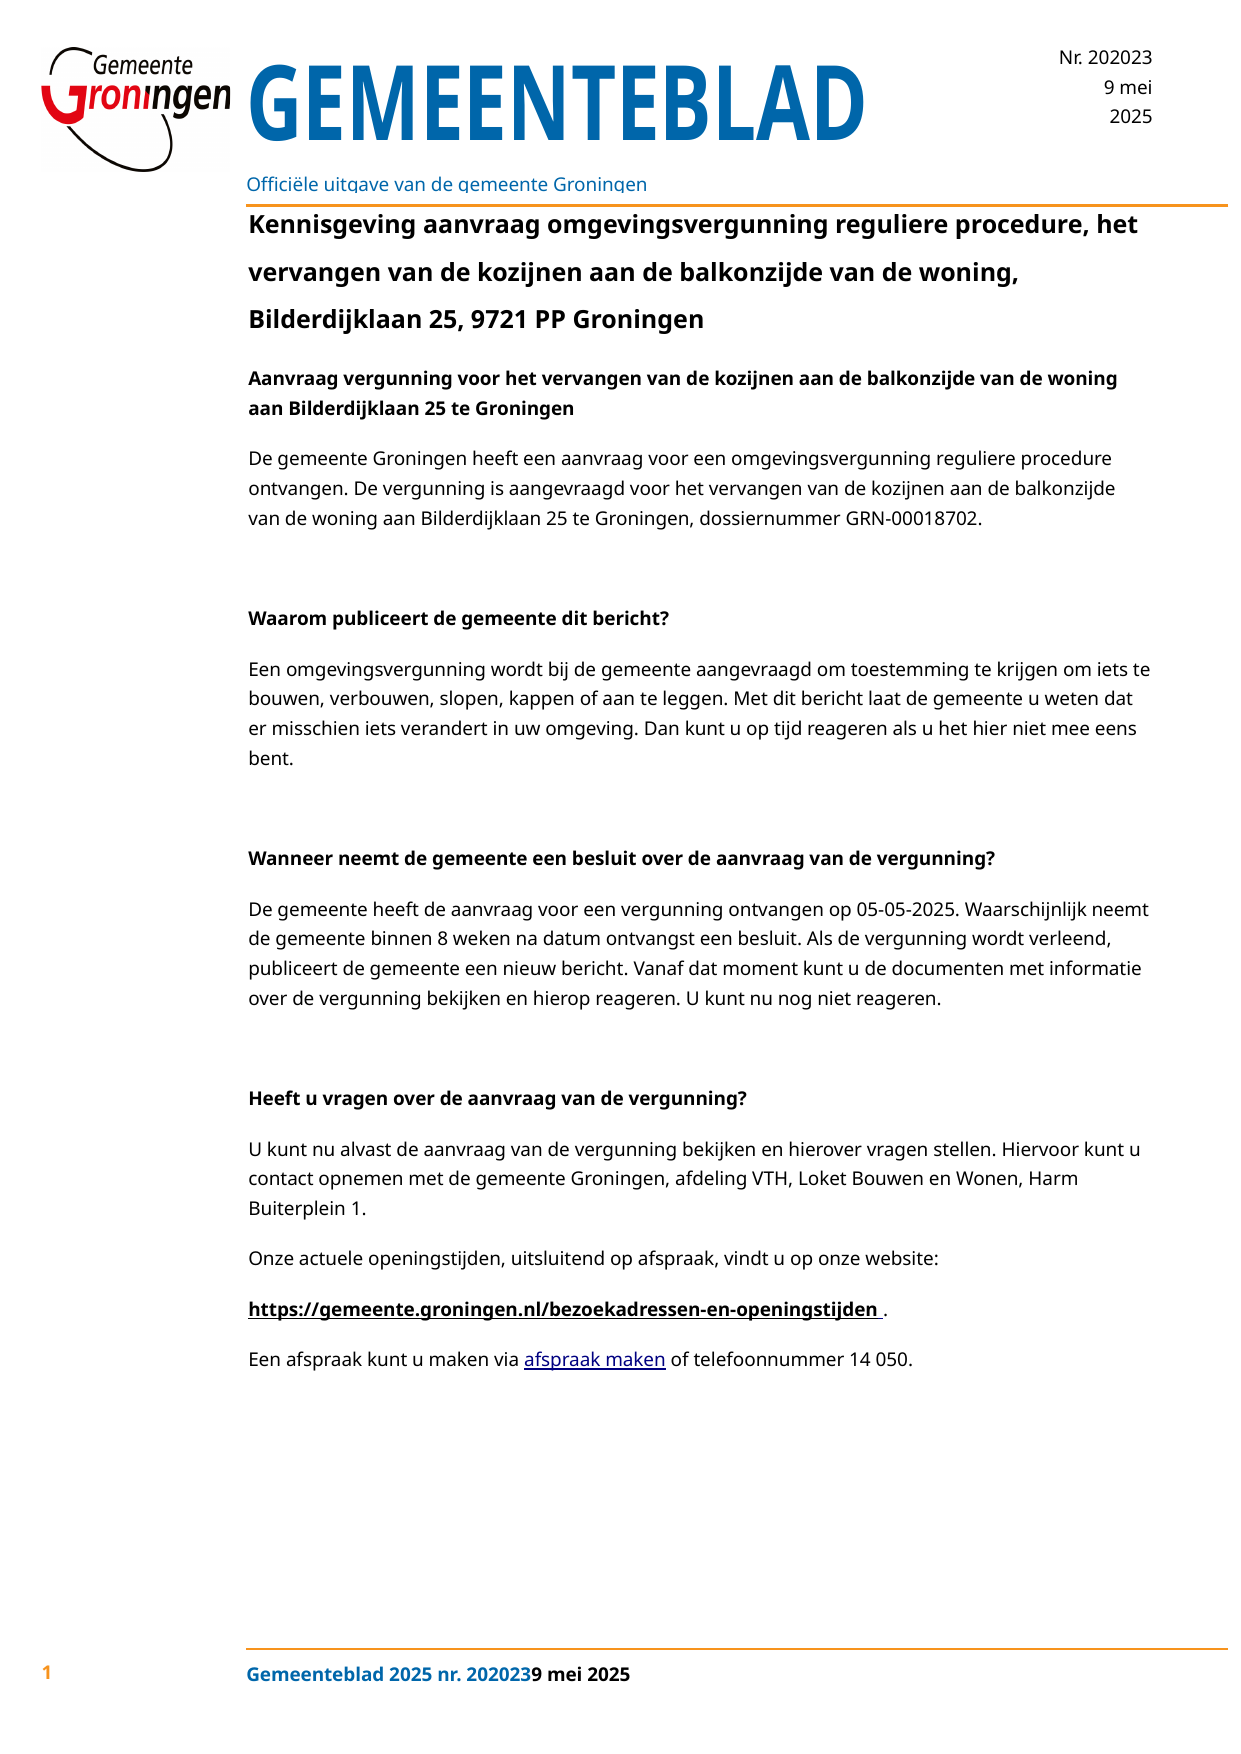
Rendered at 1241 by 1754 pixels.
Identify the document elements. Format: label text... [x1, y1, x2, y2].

text U kunt nu alvast de aanvraag van de vergunning bekijken en hierover vragen stellen. Hiervoor kunt u contact opnemen met de gemeente Groningen, afdeling VTH, Loket Bouwen en Wonen, Harm Buiterplein 1. [248, 1136, 1152, 1221]
text Kennisgeving aanvraag omgevingsvergunning reguliere procedure, het vervangen van de kozijnen aan de balkonzijde van de woning, Bilderdijklaan 25, 9721 PP Groningen [248, 207, 1152, 336]
text Een afspraak kunt u maken via afspraak maken of telefoonnummer 14 050. [248, 1346, 1152, 1372]
picture [41, 47, 231, 172]
text De gemeente Groningen heeft een aanvraag voor een omgevingsvergunning reguliere procedure ontvangen. De vergunning is aangevraagd voor het vervangen van de kozijnen aan de balkonzijde van de woning aan Bilderdijklaan 25 te Groningen, dossiernummer GRN-00018702. [248, 446, 1152, 530]
text De gemeente heeft de aanvraag voor een vergunning ontvangen op 05-05-2025. Waarschijnlijk neemt de gemeente binnen 8 weken na datum ontvangst een besluit. Als de vergunning wordt verleend, publiceert de gemeente een nieuw bericht. Vanaf dat moment kunt u de documenten met informatie over de vergunning bekijken en hierop reageren. U kunt nu nog niet reageren. [248, 896, 1152, 1010]
text Aanvraag vergunning voor het vervangen van de kozijnen aan de balkonzijde van de woning aan Bilderdijklaan 25 te Groningen [248, 366, 1152, 421]
text Waarom publiceert de gemeente dit bericht? [248, 606, 1152, 631]
text Wanneer neemt de gemeente een besluit over de aanvraag van de vergunning? [248, 846, 1152, 871]
text Een omgevingsvergunning wordt bij de gemeente aangevraagd om toestemming te krijgen om iets te bouwen, verbouwen, slopen, kappen of aan te leggen. Met dit bericht laat de gemeente u weten dat er misschien iets verandert in uw omgeving. Dan kunt u op tijd reageren als u het hier niet mee eens bent. [248, 656, 1152, 770]
text Onze actuele openingstijden, uitsluitend op afspraak, vindt u op onze website: [248, 1246, 1152, 1271]
text https://gemeente.groningen.nl/bezoekadressen-en-openingstijden . [248, 1296, 1152, 1322]
text Heeft u vragen over de aanvraag van de vergunning? [248, 1086, 1152, 1111]
